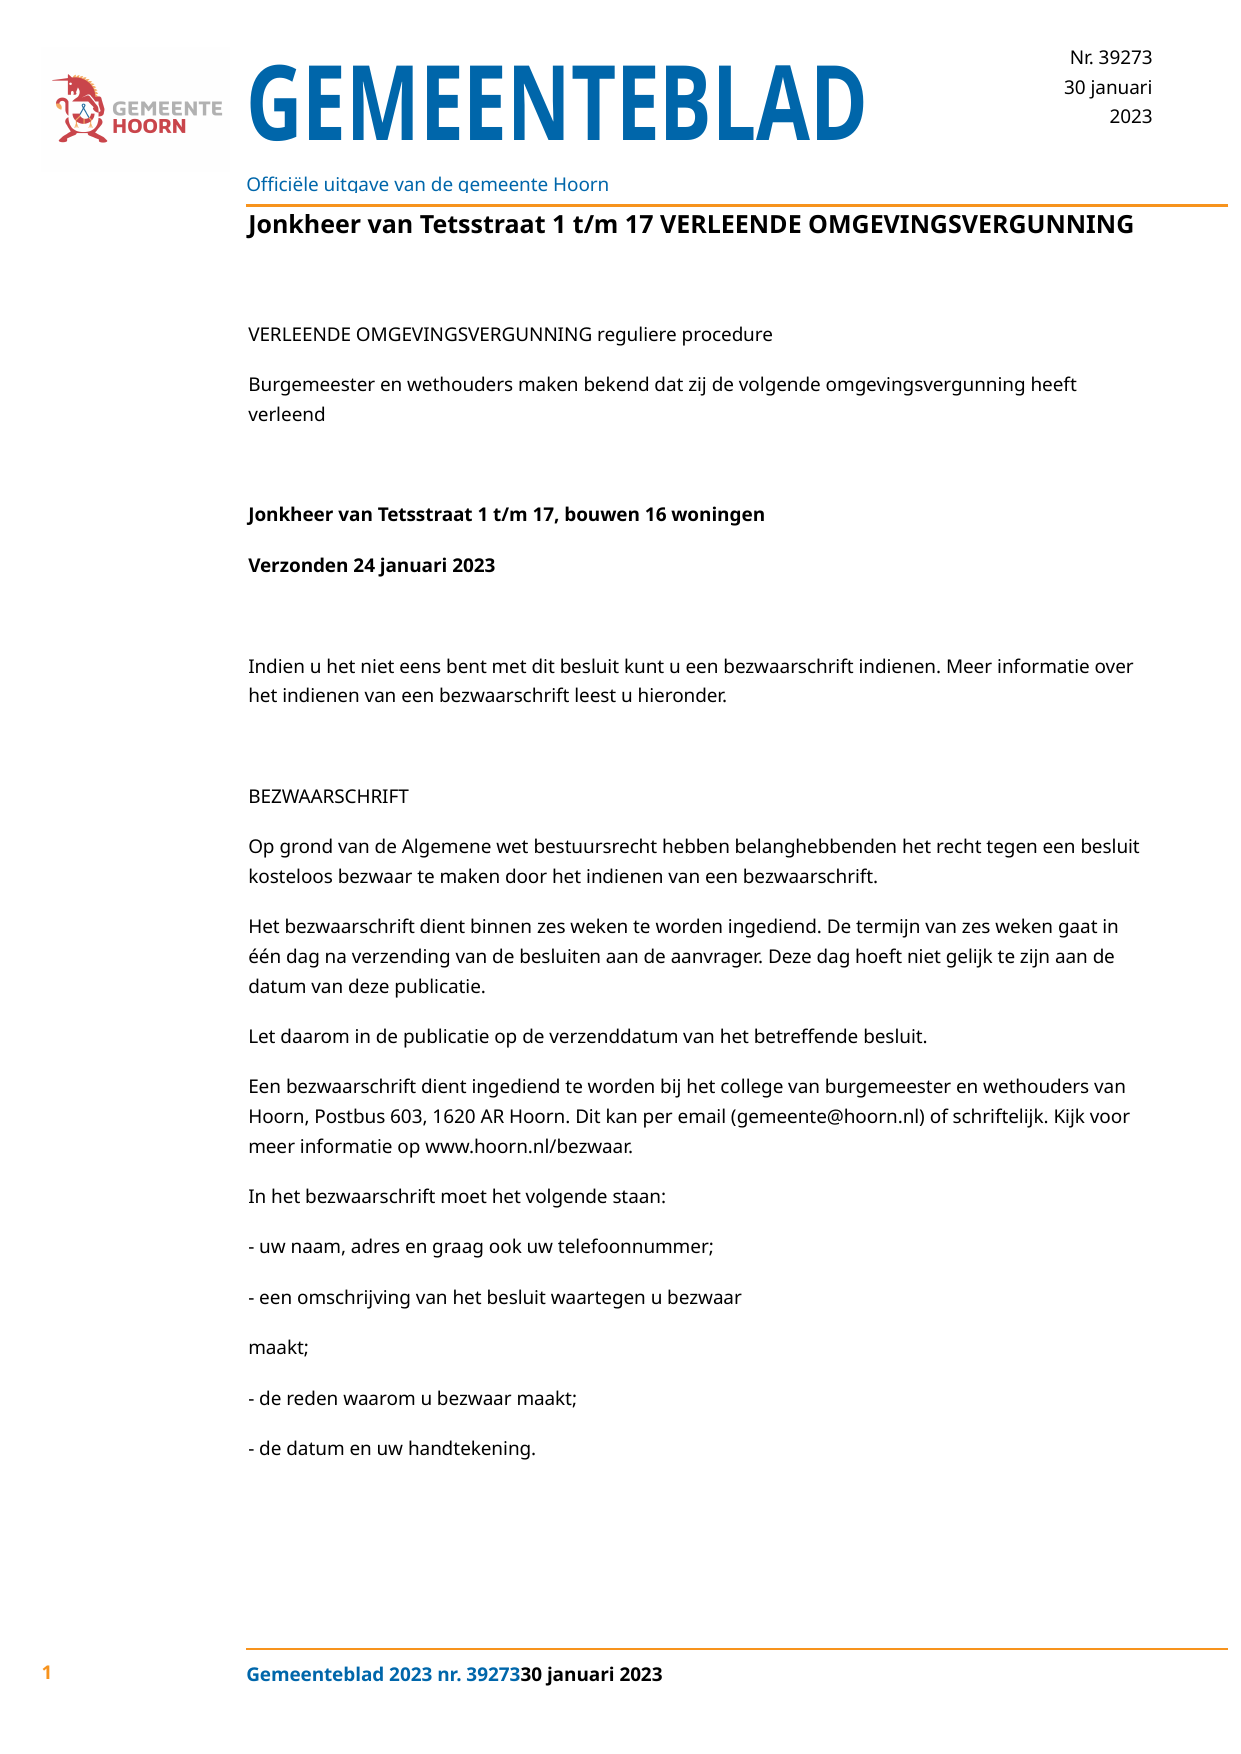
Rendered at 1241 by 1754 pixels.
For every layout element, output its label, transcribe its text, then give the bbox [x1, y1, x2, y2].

text - de datum en uw handtekening. [248, 1435, 1152, 1461]
text Een bezwaarschrift dient ingediend te worden bij het college van burgemeester en wethouders van Hoorn, Postbus 603, 1620 AR Hoorn. Dit kan per email (gemeente@hoorn.nl) of schriftelijk. Kijk voor meer informatie op www.hoorn.nl/bezwaar. [248, 1074, 1152, 1158]
text BEZWAARSCHRIFT [248, 783, 1152, 809]
text - een omschrijving van het besluit waartegen u bezwaar [248, 1284, 1152, 1310]
text Jonkheer van Tetsstraat 1 t/m 17 VERLEENDE OMGEVINGSVERGUNNING [248, 207, 1152, 241]
text In het bezwaarschrift moet het volgende staan: [248, 1183, 1152, 1209]
picture [41, 47, 231, 172]
text Op grond van de Algemene wet bestuursrecht hebben belanghebbenden het recht tegen een besluit kosteloos bezwaar te maken door het indienen van een bezwaarschrift. [248, 834, 1152, 889]
text Burgemeester en wethouders maken bekend dat zij de volgende omgevingsvergunning heeft verleend [248, 371, 1152, 426]
text maakt; [248, 1334, 1152, 1360]
text Verzonden 24 januari 2023 [248, 552, 1152, 578]
text - de reden waarom u bezwaar maakt; [248, 1385, 1152, 1411]
text VERLEENDE OMGEVINGSVERGUNNING reguliere procedure [248, 321, 1152, 346]
text Jonkheer van Tetsstraat 1 t/m 17, bouwen 16 woningen [248, 502, 1152, 527]
text Let daarom in de publicatie op de verzenddatum van het betreffende besluit. [248, 1023, 1152, 1049]
text - uw naam, adres en graag ook uw telefoonnummer; [248, 1234, 1152, 1259]
text Het bezwaarschrift dient binnen zes weken te worden ingediend. De termijn van zes weken gaat in één dag na verzending van de besluiten aan de aanvrager. Deze dag hoeft niet gelijk te zijn aan de datum van deze publicatie. [248, 914, 1152, 998]
text Indien u het niet eens bent met dit besluit kunt u een bezwaarschrift indienen. Meer informatie over het indienen van een bezwaarschrift leest u hieronder. [248, 653, 1152, 708]
